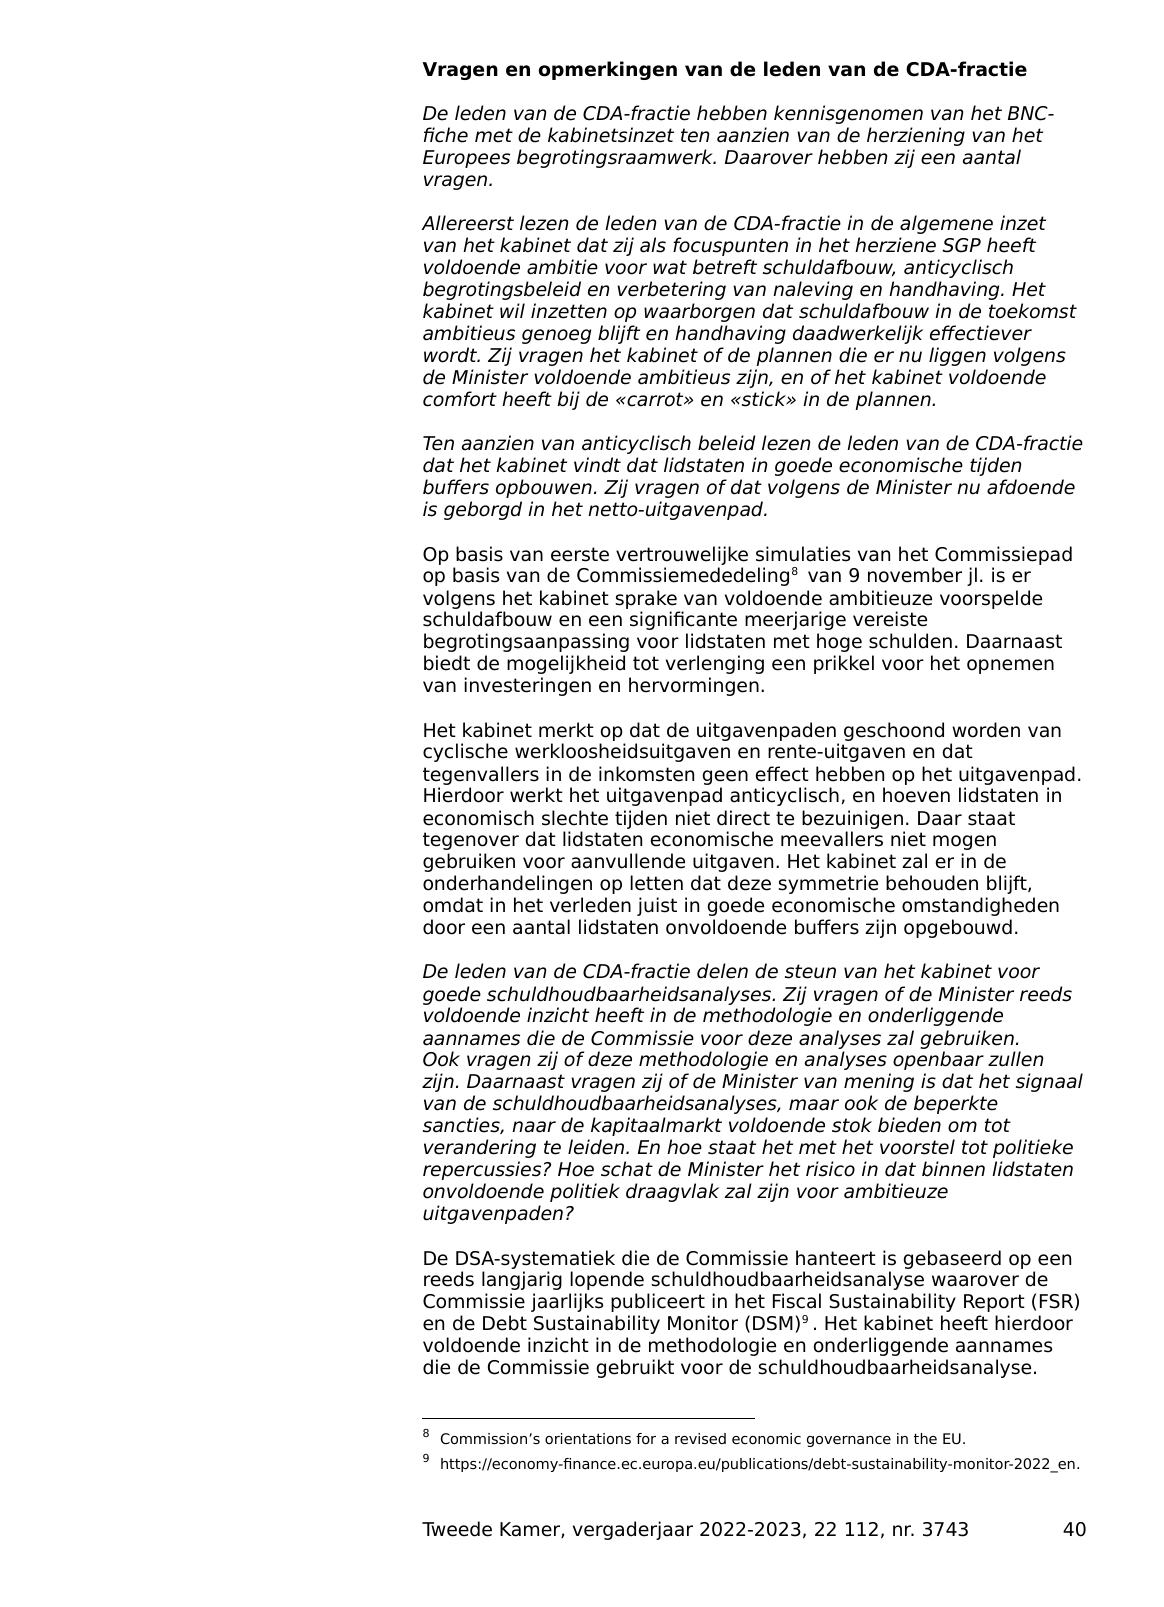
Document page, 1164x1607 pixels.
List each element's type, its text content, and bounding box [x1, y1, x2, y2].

text Commission’s orientations for a revised economic governance in the EU. [422, 1427, 1087, 1449]
text https://economy-finance.ec.europa.eu/publications/debt-sustainability-monitor-2022_en. [422, 1452, 1087, 1474]
text De leden van de CDA-fractie hebben kennisgenomen van het BNC-fiche met de kabinetsinzet ten aanzien van de herziening van het Europees begrotingsraamwerk. Daarover hebben zij een aantal vragen. [422, 103, 1087, 191]
text De DSA-systematiek die de Commissie hanteert is gebaseerd op een reeds langjarig lopende schuldhoudbaarheidsanalyse waarover de Commissie jaarlijks publiceert in het Fiscal Sustainability Report (FSR) en de Debt Sustainability Monitor (DSM). Het kabinet heeft hierdoor voldoende inzicht in de methodologie en onderliggende aannames die de Commissie gebruikt voor de schuldhoudbaarheidsanalyse. [422, 1247, 1087, 1379]
text De leden van de CDA-fractie delen de steun van het kabinet voor goede schuldhoudbaarheidsanalyses. Zij vragen of de Minister reeds voldoende inzicht heeft in de methodologie en onderliggende aannames die de Commissie voor deze analyses zal gebruiken. [422, 961, 1087, 1049]
text Op basis van eerste vertrouwelijke simulaties van het Commissiepad op basis van de Commissiemededeling van 9 november jl. is er volgens het kabinet sprake van voldoende ambitieuze voorspelde schuldafbouw en een significante meerjarige vereiste begrotingsaanpassing voor lidstaten met hoge schulden. Daarnaast biedt de mogelijkheid tot verlenging een prikkel voor het opnemen van investeringen en hervormingen. [422, 543, 1087, 697]
text Ook vragen zij of deze methodologie en analyses openbaar zullen zijn. Daarnaast vragen zij of de Minister van mening is dat het signaal van de schuldhoudbaarheidsanalyses, maar ook de beperkte sancties, naar de kapitaalmarkt voldoende stok bieden om tot verandering te leiden. En hoe staat het met het voorstel tot politieke repercussies? Hoe schat de Minister het risico in dat binnen lidstaten onvoldoende politiek draagvlak zal zijn voor ambitieuze uitgavenpaden? [422, 1049, 1087, 1225]
text Het kabinet merkt op dat de uitgavenpaden geschoond worden van cyclische werkloosheidsuitgaven en rente-uitgaven en dat tegenvallers in de inkomsten geen effect hebben op het uitgavenpad. Hierdoor werkt het uitgavenpad anticyclisch, en hoeven lidstaten in economisch slechte tijden niet direct te bezuinigen. Daar staat tegenover dat lidstaten economische meevallers niet mogen gebruiken voor aanvullende uitgaven. Het kabinet zal er in de onderhandelingen op letten dat deze symmetrie behouden blijft, omdat in het verleden juist in goede economische omstandigheden door een aantal lidstaten onvoldoende buffers zijn opgebouwd. [422, 719, 1087, 939]
subtitle Vragen en opmerkingen van de leden van de CDA-fractie [422, 59, 1087, 81]
text Allereerst lezen de leden van de CDA-fractie in de algemene inzet van het kabinet dat zij als focuspunten in het herziene SGP heeft voldoende ambitie voor wat betreft schuldafbouw, anticyclisch begrotingsbeleid en verbetering van naleving en handhaving. Het kabinet wil inzetten op waarborgen dat schuldafbouw in de toekomst ambitieus genoeg blijft en handhaving daadwerkelijk effectiever wordt. Zij vragen het kabinet of de plannen die er nu liggen volgens de Minister voldoende ambitieus zijn, en of het kabinet voldoende comfort heeft bij de «carrot» en «stick» in de plannen. [422, 213, 1087, 411]
text Ten aanzien van anticyclisch beleid lezen de leden van de CDA-fractie dat het kabinet vindt dat lidstaten in goede economische tijden buffers opbouwen. Zij vragen of dat volgens de Minister nu afdoende is geborgd in het netto-uitgavenpad. [422, 433, 1087, 521]
